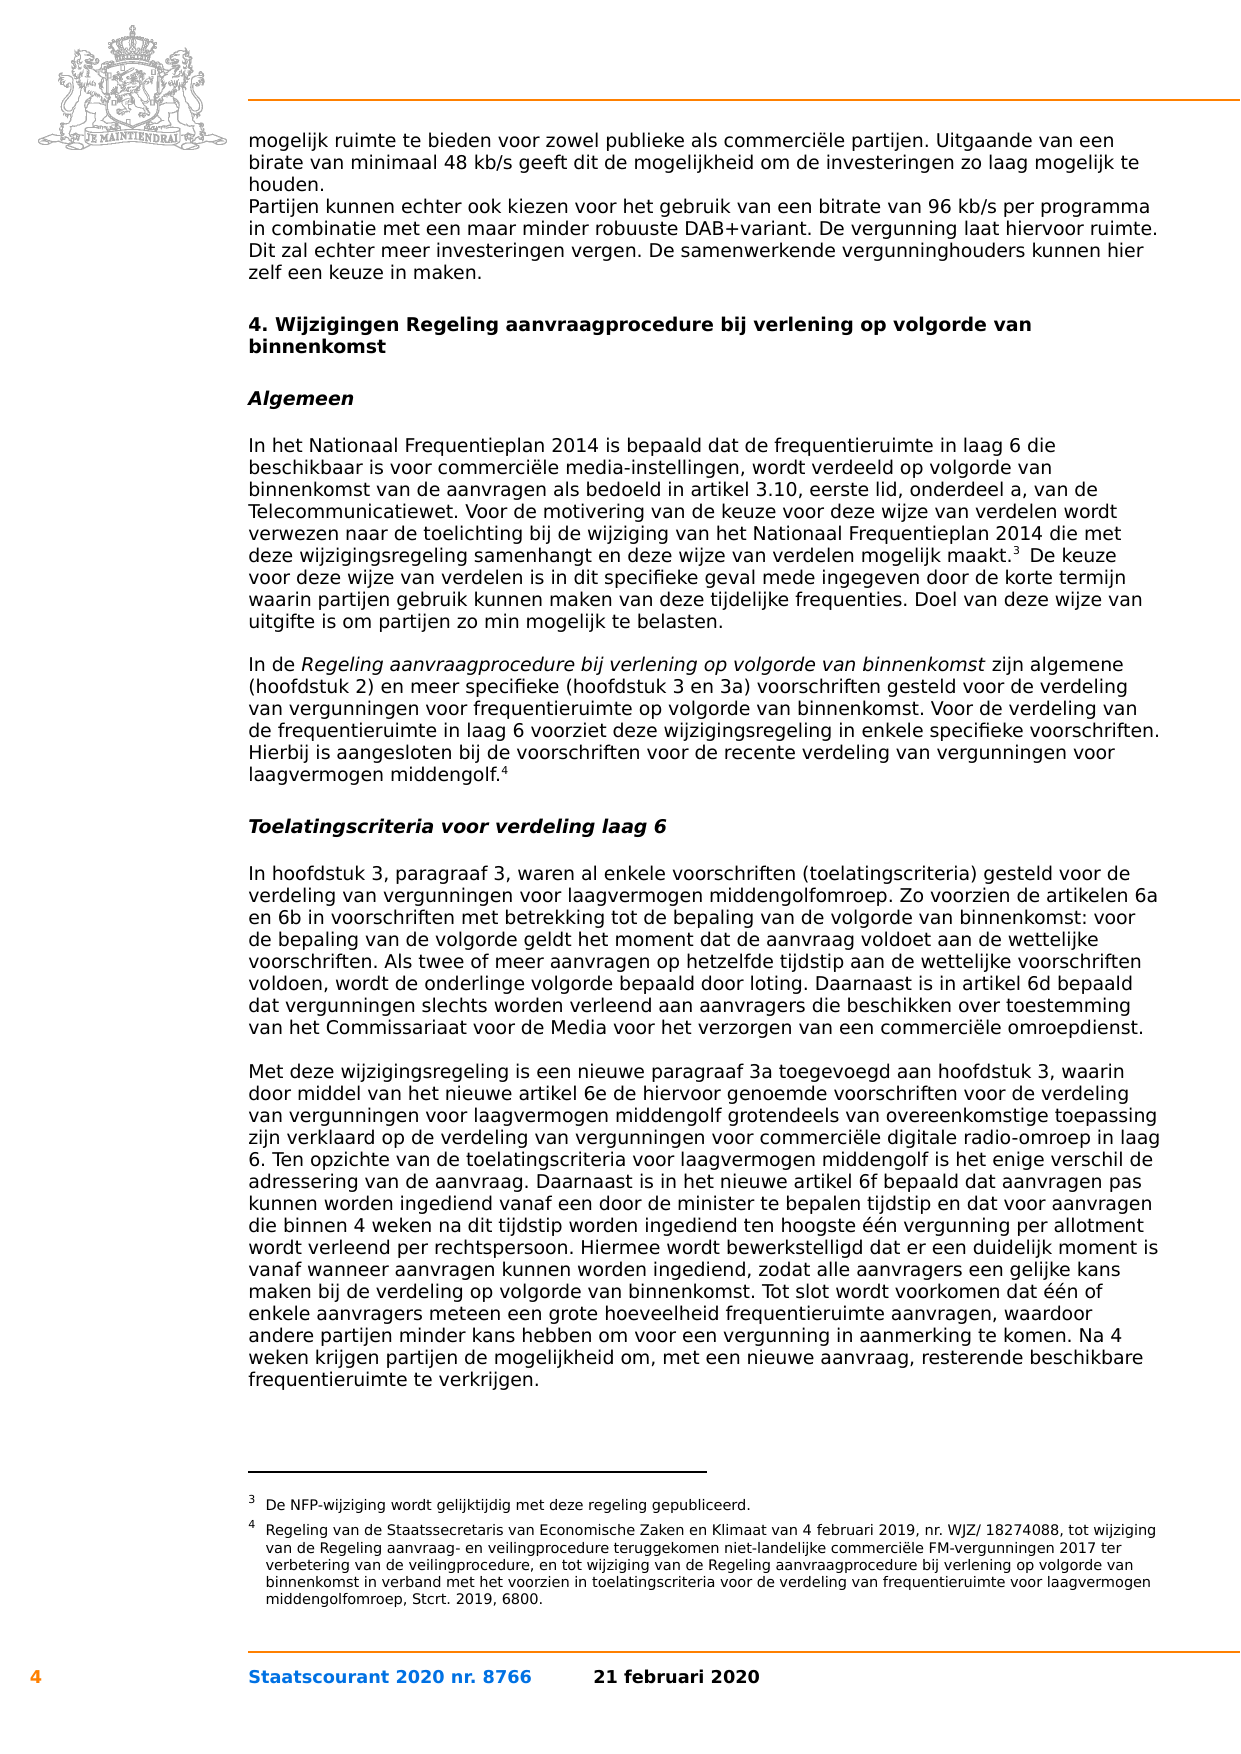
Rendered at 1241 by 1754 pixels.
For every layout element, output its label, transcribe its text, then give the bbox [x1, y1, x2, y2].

text De NFP-wijziging wordt gelijktijdig met deze regeling gepubliceerd. [248, 1493, 1163, 1515]
subtitle Toelatingscriteria voor verdeling laag 6 [248, 816, 1163, 838]
text Partijen kunnen echter ook kiezen voor het gebruik van een bitrate van 96 kb/s per programma in combinatie met een maar minder robuuste DAB+variant. De vergunning laat hiervoor ruimte. Dit zal echter meer investeringen vergen. De samenwerkende vergunninghouders kunnen hier zelf een keuze in maken. [248, 196, 1163, 284]
subtitle 4. Wijzigingen Regeling aanvraagprocedure bij verlening op volgorde van binnenkomst [248, 314, 1163, 358]
text mogelijk ruimte te bieden voor zowel publieke als commerciële partijen. Uitgaande van een birate van minimaal 48 kb/s geeft dit de mogelijkheid om de investeringen zo laag mogelijk te houden. [248, 130, 1163, 196]
picture [38, 25, 227, 150]
text In hoofdstuk 3, paragraaf 3, waren al enkele voorschriften (toelatingscriteria) gesteld voor de verdeling van vergunningen voor laagvermogen middengolfomroep. Zo voorzien de artikelen 6a en 6b in voorschriften met betrekking tot de bepaling van de volgorde van binnenkomst: voor de bepaling van de volgorde geldt het moment dat de aanvraag voldoet aan de wettelijke voorschriften. Als twee of meer aanvragen op hetzelfde tijdstip aan de wettelijke voorschriften voldoen, wordt de onderlinge volgorde bepaald door loting. Daarnaast is in artikel 6d bepaald dat vergunningen slechts worden verleend aan aanvragers die beschikken over toestemming van het Commissariaat voor de Media voor het verzorgen van een commerciële omroepdienst. [248, 863, 1163, 1039]
text Regeling van de Staatssecretaris van Economische Zaken en Klimaat van 4 februari 2019, nr. WJZ/ 18274088, tot wijziging van de Regeling aanvraag- en veilingprocedure teruggekomen niet-landelijke commerciële FM-vergunningen 2017 ter verbetering van de veilingprocedure, en tot wijziging van de Regeling aanvraagprocedure bij verlening op volgorde van binnenkomst in verband met het voorzien in toelatingscriteria voor de verdeling van frequentieruimte voor laagvermogen middengolfomroep, Stcrt. 2019, 6800. [248, 1518, 1163, 1608]
text In het Nationaal Frequentieplan 2014 is bepaald dat de frequentieruimte in laag 6 die beschikbaar is voor commerciële media-instellingen, wordt verdeeld op volgorde van binnenkomst van de aanvragen als bedoeld in artikel 3.10, eerste lid, onderdeel a, van de Telecommunicatiewet. Voor de motivering van de keuze voor deze wijze van verdelen wordt verwezen naar de toelichting bij de wijziging van het Nationaal Frequentieplan 2014 die met deze wijzigingsregeling samenhangt en deze wijze van verdelen mogelijk maakt. De keuze voor deze wijze van verdelen is in dit specifieke geval mede ingegeven door de korte termijn waarin partijen gebruik kunnen maken van deze tijdelijke frequenties. Doel van deze wijze van uitgifte is om partijen zo min mogelijk te belasten. [248, 435, 1163, 632]
subtitle Algemeen [248, 388, 1163, 410]
text In de Regeling aanvraagprocedure bij verlening op volgorde van binnenkomst zijn algemene (hoofdstuk 2) en meer specifieke (hoofdstuk 3 en 3a) voorschriften gesteld voor de verdeling van vergunningen voor frequentieruimte op volgorde van binnenkomst. Voor de verdeling van de frequentieruimte in laag 6 voorziet deze wijzigingsregeling in enkele specifieke voorschriften. Hierbij is aangesloten bij de voorschriften voor de recente verdeling van vergunningen voor laagvermogen middengolf. [248, 654, 1163, 786]
text Met deze wijzigingsregeling is een nieuwe paragraaf 3a toegevoegd aan hoofdstuk 3, waarin door middel van het nieuwe artikel 6e de hiervoor genoemde voorschriften voor de verdeling van vergunningen voor laagvermogen middengolf grotendeels van overeenkomstige toepassing zijn verklaard op de verdeling van vergunningen voor commerciële digitale radio-omroep in laag 6. Ten opzichte van de toelatingscriteria voor laagvermogen middengolf is het enige verschil de adressering van de aanvraag. Daarnaast is in het nieuwe artikel 6f bepaald dat aanvragen pas kunnen worden ingediend vanaf een door de minister te bepalen tijdstip en dat voor aanvragen die binnen 4 weken na dit tijdstip worden ingediend ten hoogste één vergunning per allotment wordt verleend per rechtspersoon. Hiermee wordt bewerkstelligd dat er een duidelijk moment is vanaf wanneer aanvragen kunnen worden ingediend, zodat alle aanvragers een gelijke kans maken bij de verdeling op volgorde van binnenkomst. Tot slot wordt voorkomen dat één of enkele aanvragers meteen een grote hoeveelheid frequentieruimte aanvragen, waardoor andere partijen minder kans hebben om voor een vergunning in aanmerking te komen. Na 4 weken krijgen partijen de mogelijkheid om, met een nieuwe aanvraag, resterende beschikbare frequentieruimte te verkrijgen. [248, 1061, 1163, 1391]
